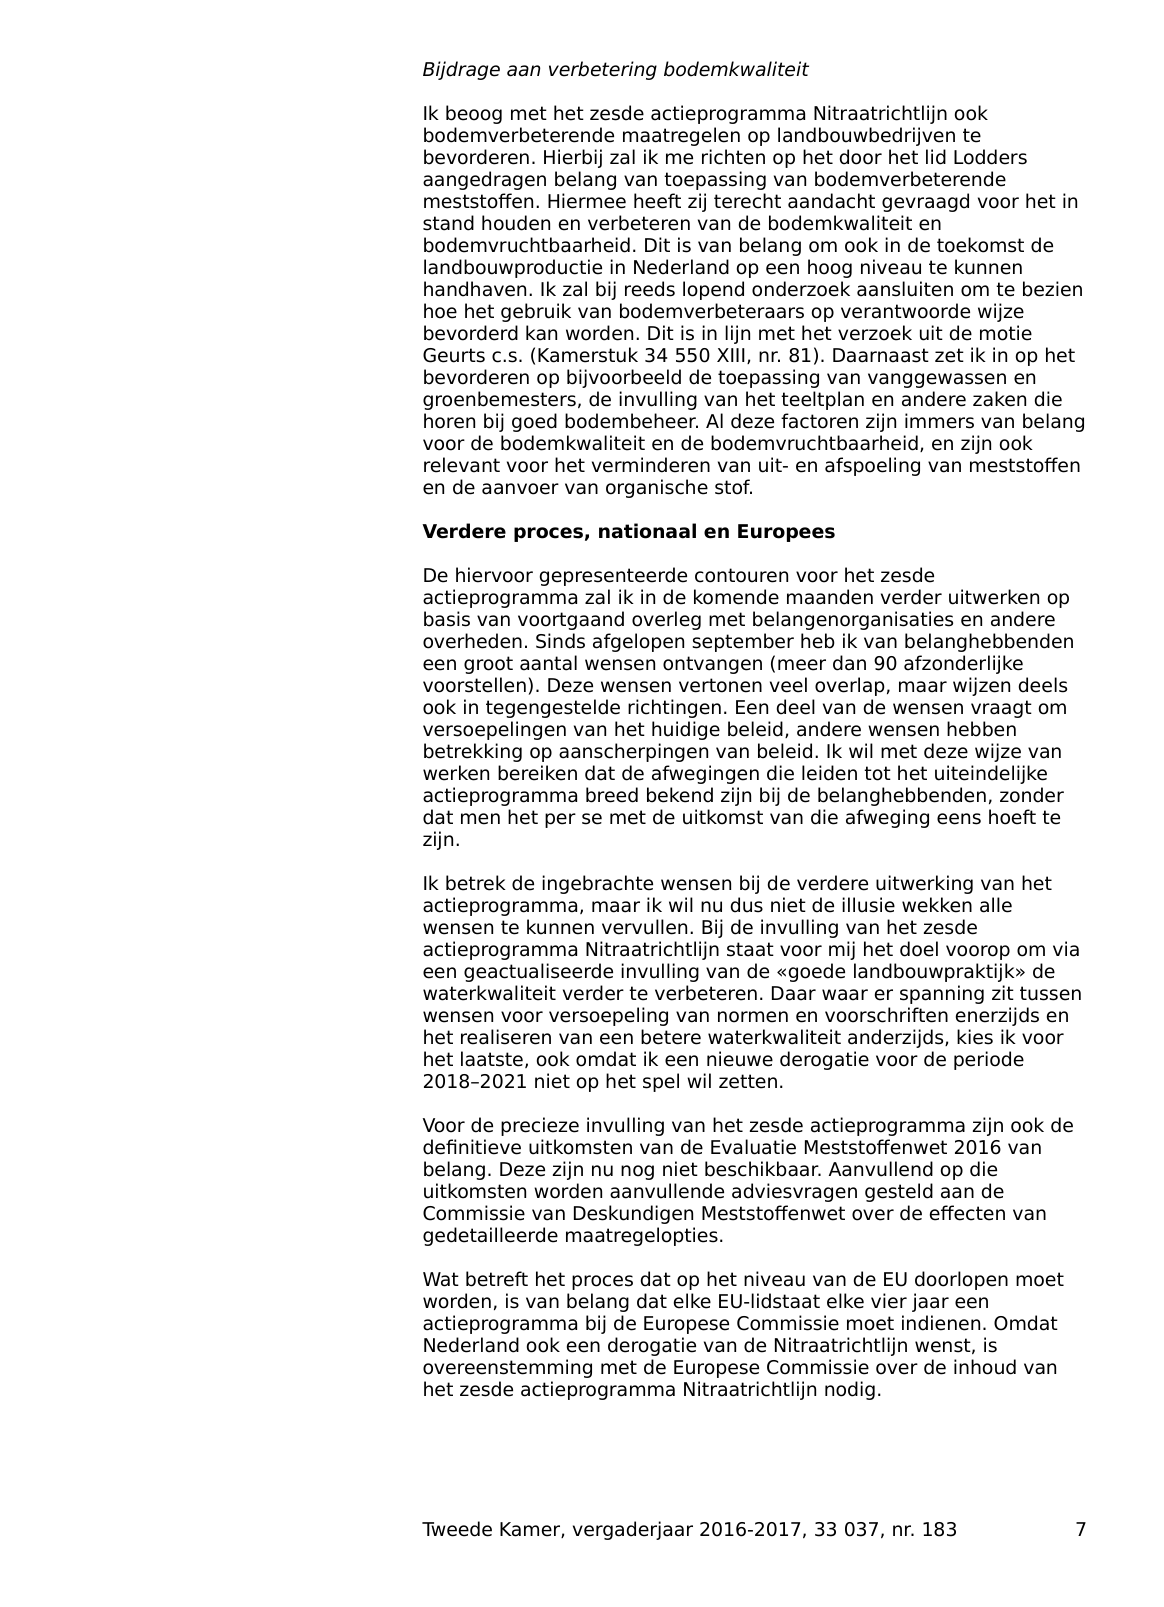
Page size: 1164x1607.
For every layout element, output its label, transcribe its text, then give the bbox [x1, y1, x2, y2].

text Wat betreft het proces dat op het niveau van de EU doorlopen moet worden, is van belang dat elke EU-lidstaat elke vier jaar een actieprogramma bij de Europese Commissie moet indienen. Omdat Nederland ook een derogatie van de Nitraatrichtlijn wenst, is overeenstemming met de Europese Commissie over de inhoud van het zesde actieprogramma Nitraatrichtlijn nodig. [422, 1269, 1087, 1401]
subtitle Verdere proces, nationaal en Europees [422, 521, 1087, 543]
subtitle Bijdrage aan verbetering bodemkwaliteit [422, 59, 1087, 81]
text Ik beoog met het zesde actieprogramma Nitraatrichtlijn ook bodemverbeterende maatregelen op landbouwbedrijven te bevorderen. Hierbij zal ik me richten op het door het lid Lodders aangedragen belang van toepassing van bodemverbeterende meststoffen. Hiermee heeft zij terecht aandacht gevraagd voor het in stand houden en verbeteren van de bodemkwaliteit en bodemvruchtbaarheid. Dit is van belang om ook in de toekomst de landbouwproductie in Nederland op een hoog niveau te kunnen handhaven. Ik zal bij reeds lopend onderzoek aansluiten om te bezien hoe het gebruik van bodemverbeteraars op verantwoorde wijze bevorderd kan worden. Dit is in lijn met het verzoek uit de motie Geurts c.s. (Kamerstuk 34 550 XIII, nr. 81). Daarnaast zet ik in op het bevorderen op bijvoorbeeld de toepassing van vanggewassen en groenbemesters, de invulling van het teeltplan en andere zaken die horen bij goed bodembeheer. Al deze factoren zijn immers van belang voor de bodemkwaliteit en de bodemvruchtbaarheid, en zijn ook relevant voor het verminderen van uit- en afspoeling van meststoffen en de aanvoer van organische stof. [422, 103, 1087, 499]
text De hiervoor gepresenteerde contouren voor het zesde actieprogramma zal ik in de komende maanden verder uitwerken op basis van voortgaand overleg met belangenorganisaties en andere overheden. Sinds afgelopen september heb ik van belanghebbenden een groot aantal wensen ontvangen (meer dan 90 afzonderlijke voorstellen). Deze wensen vertonen veel overlap, maar wijzen deels ook in tegengestelde richtingen. Een deel van de wensen vraagt om versoepelingen van het huidige beleid, andere wensen hebben betrekking op aanscherpingen van beleid. Ik wil met deze wijze van werken bereiken dat de afwegingen die leiden tot het uiteindelijke actieprogramma breed bekend zijn bij de belanghebbenden, zonder dat men het per se met de uitkomst van die afweging eens hoeft te zijn. [422, 565, 1087, 851]
text Ik betrek de ingebrachte wensen bij de verdere uitwerking van het actieprogramma, maar ik wil nu dus niet de illusie wekken alle wensen te kunnen vervullen. Bij de invulling van het zesde actieprogramma Nitraatrichtlijn staat voor mij het doel voorop om via een geactualiseerde invulling van de «goede landbouwpraktijk» de waterkwaliteit verder te verbeteren. Daar waar er spanning zit tussen wensen voor versoepeling van normen en voorschriften enerzijds en het realiseren van een betere waterkwaliteit anderzijds, kies ik voor het laatste, ook omdat ik een nieuwe derogatie voor de periode 2018–2021 niet op het spel wil zetten. [422, 873, 1087, 1093]
text Voor de precieze invulling van het zesde actieprogramma zijn ook de definitieve uitkomsten van de Evaluatie Meststoffenwet 2016 van belang. Deze zijn nu nog niet beschikbaar. Aanvullend op die uitkomsten worden aanvullende adviesvragen gesteld aan de Commissie van Deskundigen Meststoffenwet over de effecten van gedetailleerde maatregelopties. [422, 1115, 1087, 1247]
